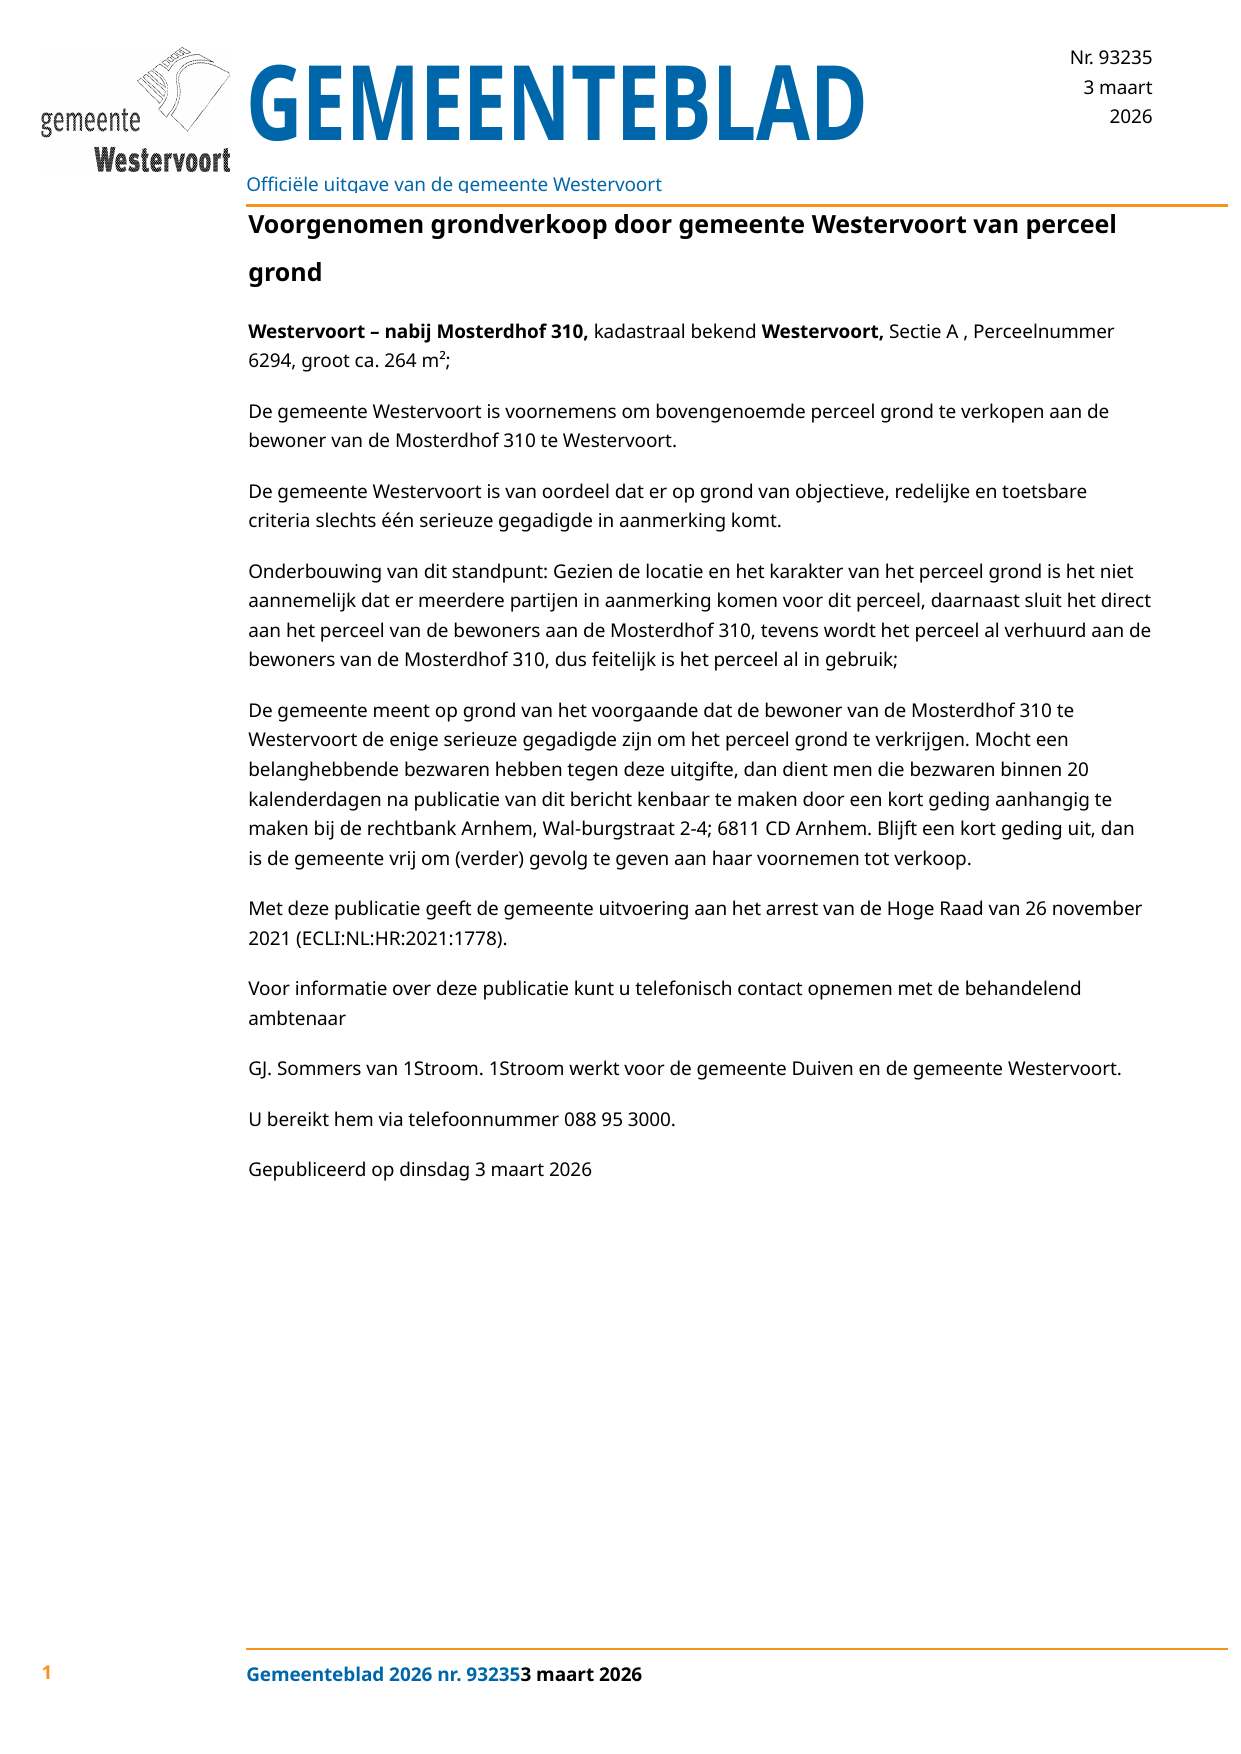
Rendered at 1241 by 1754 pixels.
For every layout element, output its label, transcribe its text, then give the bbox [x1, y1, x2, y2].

text GJ. Sommers van 1Stroom. 1Stroom werkt voor de gemeente Duiven en de gemeente Westervoort. [248, 1055, 1152, 1081]
text De gemeente Westervoort is van oordeel dat er op grond van objectieve, redelijke en toetsbare criteria slechts één serieuze gegadigde in aanmerking komt. [248, 478, 1152, 533]
text U bereikt hem via telefoonnummer 088 95 3000. [248, 1106, 1152, 1132]
text Met deze publicatie geeft de gemeente uitvoering aan het arrest van de Hoge Raad van 26 november 2021 (ECLI:NL:HR:2021:1778). [248, 895, 1152, 951]
text Voor informatie over deze publicatie kunt u telefonisch contact opnemen met de behandelend ambtenaar [248, 975, 1152, 1031]
text De gemeente Westervoort is voornemens om bovengenoemde perceel grond te verkopen aan de bewoner van de Mosterdhof 310 te Westervoort. [248, 398, 1152, 453]
text De gemeente meent op grond van het voorgaande dat de bewoner van de Mosterdhof 310 te Westervoort de enige serieuze gegadigde zijn om het perceel grond te verkrijgen. Mocht een belanghebbende bezwaren hebben tegen deze uitgifte, dan dient men die bezwaren binnen 20 kalenderdagen na publicatie van dit bericht kenbaar te maken door een kort geding aanhangig te maken bij de rechtbank Arnhem, Wal-burgstraat 2-4; 6811 CD Arnhem. Blijft een kort geding uit, dan is de gemeente vrij om (verder) gevolg te geven aan haar voornemen tot verkoop. [248, 697, 1152, 871]
picture [41, 47, 231, 172]
text Westervoort – nabij Mosterdhof 310, kadastraal bekend Westervoort, Sectie A , Perceelnummer 6294, groot ca. 264 m²; [248, 318, 1152, 373]
text Onderbouwing van dit standpunt: Gezien de locatie en het karakter van het perceel grond is het niet aannemelijk dat er meerdere partijen in aanmerking komen voor dit perceel, daarnaast sluit het direct aan het perceel van de bewoners aan de Mosterdhof 310, tevens wordt het perceel al verhuurd aan de bewoners van de Mosterdhof 310, dus feitelijk is het perceel al in gebruik; [248, 558, 1152, 672]
text Gepubliceerd op dinsdag 3 maart 2026 [248, 1156, 1152, 1182]
text Voorgenomen grondverkoop door gemeente Westervoort van perceel grond [248, 207, 1152, 288]
